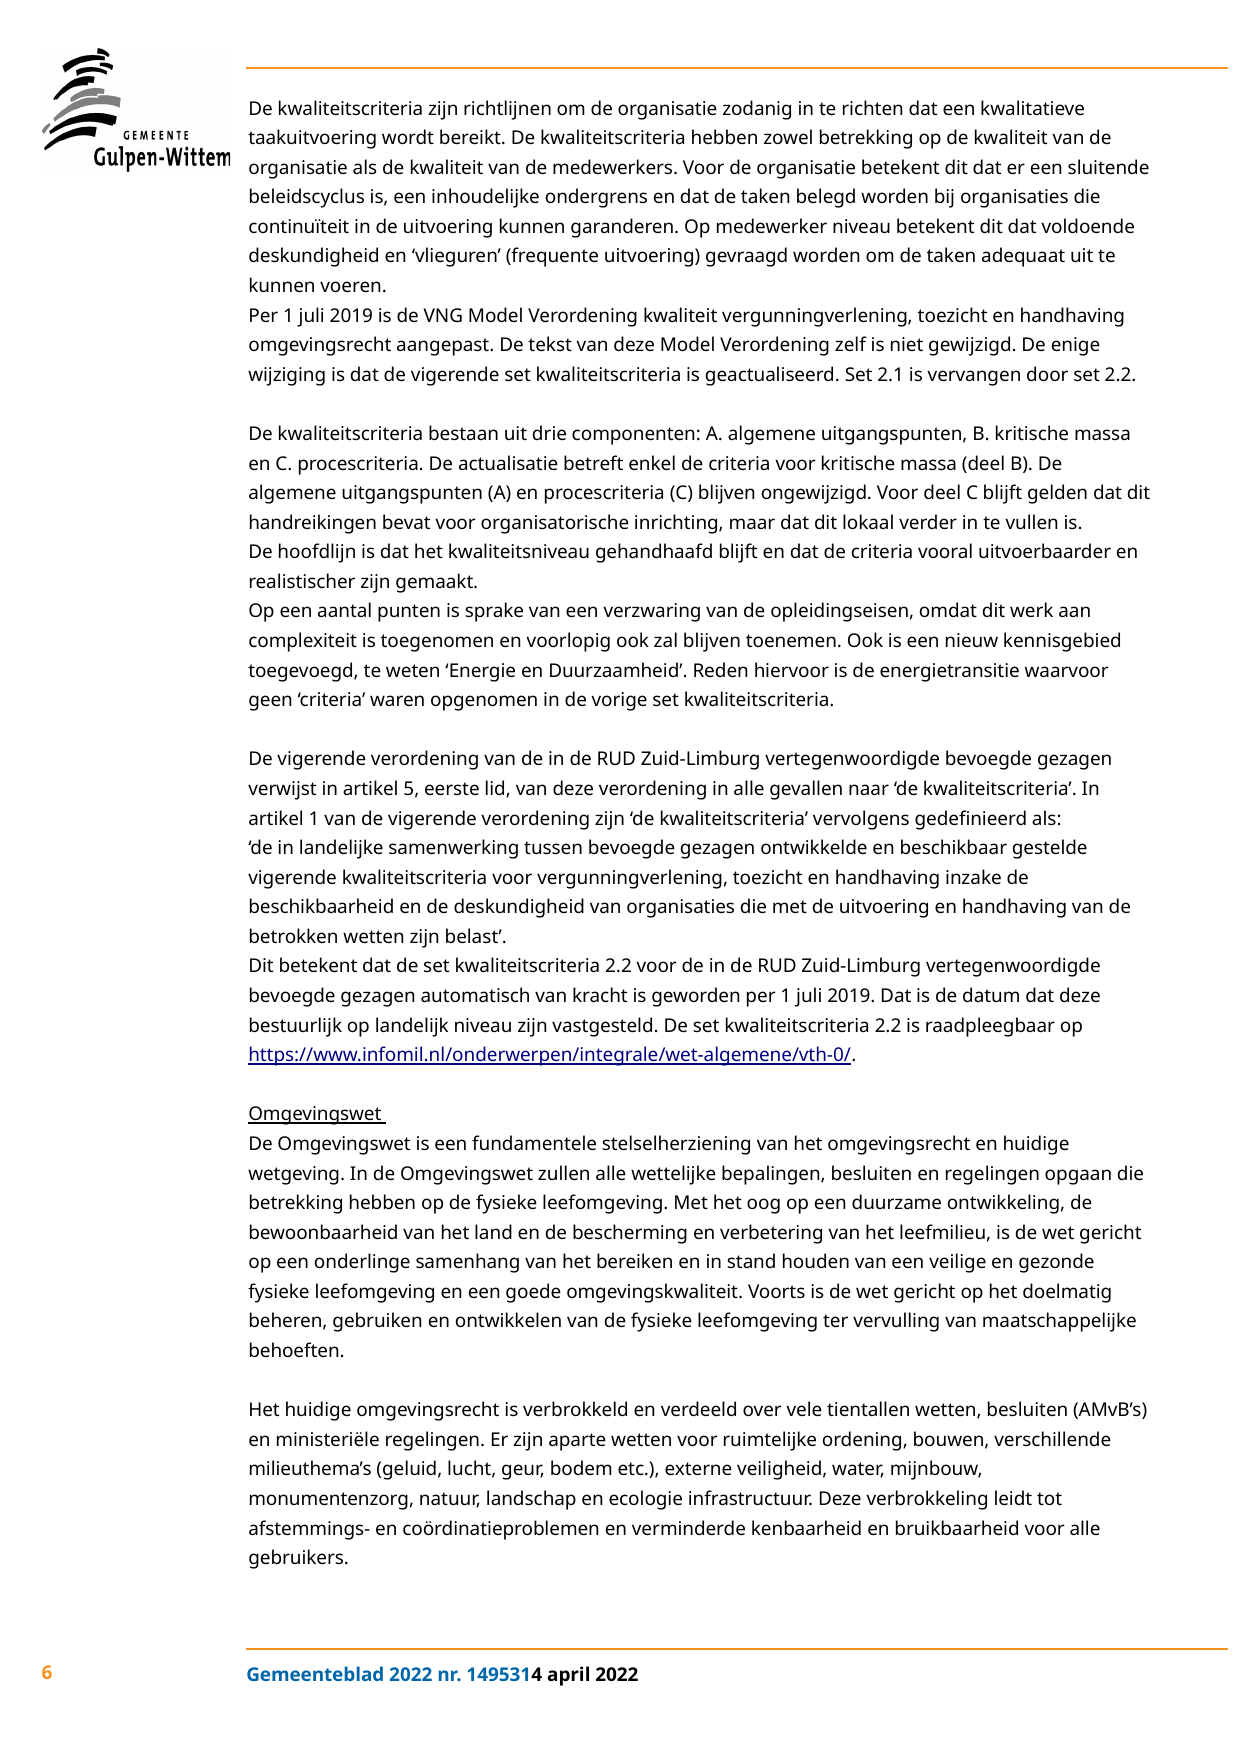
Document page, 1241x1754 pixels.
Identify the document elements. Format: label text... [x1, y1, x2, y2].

text De hoofdlijn is dat het kwaliteitsniveau gehandhaafd blijft en dat de criteria vooral uitvoerbaarder en realistischer zijn gemaakt. [248, 538, 1152, 594]
text Omgevingswet [248, 1101, 1152, 1126]
text ‘de in landelijke samenwerking tussen bevoegde gezagen ontwikkelde en beschikbaar gestelde vigerende kwaliteitscriteria voor vergunningverlening, toezicht en handhaving inzake de beschikbaarheid en de deskundigheid van organisaties die met de uitvoering en handhaving van de betrokken wetten zijn belast’. [248, 834, 1152, 949]
picture [41, 47, 231, 172]
text De kwaliteitscriteria zijn richtlijnen om de organisatie zodanig in te richten dat een kwalitatieve taakuitvoering wordt bereikt. De kwaliteitscriteria hebben zowel betrekking op de kwaliteit van de organisatie als de kwaliteit van de medewerkers. Voor de organisatie betekent dit dat er een sluitende beleidscyclus is, een inhoudelijke ondergrens en dat de taken belegd worden bij organisaties die continuïteit in de uitvoering kunnen garanderen. Op medewerker niveau betekent dit dat voldoende deskundigheid en ‘vlieguren’ (frequente uitvoering) gevraagd worden om de taken adequaat uit te kunnen voeren. [248, 95, 1152, 298]
text Het huidige omgevingsrecht is verbrokkeld en verdeeld over vele tientallen wetten, besluiten (AMvB’s) en ministeriële regelingen. Er zijn aparte wetten voor ruimtelijke ordening, bouwen, verschillende milieuthema’s (geluid, lucht, geur, bodem etc.), externe veiligheid, water, mijnbouw, monumentenzorg, natuur, landschap en ecologie infrastructuur. Deze verbrokkeling leidt tot afstemmings- en coördinatieproblemen en verminderde kenbaarheid en bruikbaarheid voor alle gebruikers. [248, 1396, 1152, 1570]
text De vigerende verordening van de in de RUD Zuid-Limburg vertegenwoordigde bevoegde gezagen verwijst in artikel 5, eerste lid, van deze verordening in alle gevallen naar ‘de kwaliteitscriteria’. In artikel 1 van de vigerende verordening zijn ‘de kwaliteitscriteria’ vervolgens gedefinieerd als: [248, 746, 1152, 831]
text Per 1 juli 2019 is de VNG Model Verordening kwaliteit vergunningverlening, toezicht en handhaving omgevingsrecht aangepast. De tekst van deze Model Verordening zelf is niet gewijzigd. De enige wijziging is dat de vigerende set kwaliteitscriteria is geactualiseerd. Set 2.1 is vervangen door set 2.2. [248, 302, 1152, 387]
text Dit betekent dat de set kwaliteitscriteria 2.2 voor de in de RUD Zuid-Limburg vertegenwoordigde bevoegde gezagen automatisch van kracht is geworden per 1 juli 2019. Dat is de datum dat deze bestuurlijk op landelijk niveau zijn vastgesteld. De set kwaliteitscriteria 2.2 is raadpleegbaar op https://www.infomil.nl/onderwerpen/integrale/wet-algemene/vth-0/. [248, 953, 1152, 1067]
text De Omgevingswet is een fundamentele stelselherziening van het omgevingsrecht en huidige wetgeving. In de Omgevingswet zullen alle wettelijke bepalingen, besluiten en regelingen opgaan die betrekking hebben op de fysieke leefomgeving. Met het oog op een duurzame ontwikkeling, de bewoonbaarheid van het land en de bescherming en verbetering van het leefmilieu, is de wet gericht op een onderlinge samenhang van het bereiken en in stand houden van een veilige en gezonde fysieke leefomgeving en een goede omgevingskwaliteit. Voorts is de wet gericht op het doelmatig beheren, gebruiken en ontwikkelen van de fysieke leefomgeving ter vervulling van maatschappelijke behoeften. [248, 1130, 1152, 1363]
text De kwaliteitscriteria bestaan uit drie componenten: A. algemene uitgangspunten, B. kritische massa en C. procescriteria. De actualisatie betreft enkel de criteria voor kritische massa (deel B). De algemene uitgangspunten (A) en procescriteria (C) blijven ongewijzigd. Voor deel C blijft gelden dat dit handreikingen bevat voor organisatorische inrichting, maar dat dit lokaal verder in te vullen is. [248, 420, 1152, 535]
text Op een aantal punten is sprake van een verzwaring van de opleidingseisen, omdat dit werk aan complexiteit is toegenomen en voorlopig ook zal blijven toenemen. Ook is een nieuw kennisgebied toegevoegd, te weten ‘Energie en Duurzaamheid’. Reden hiervoor is de energietransitie waarvoor geen ‘criteria’ waren opgenomen in de vorige set kwaliteitscriteria. [248, 598, 1152, 712]
